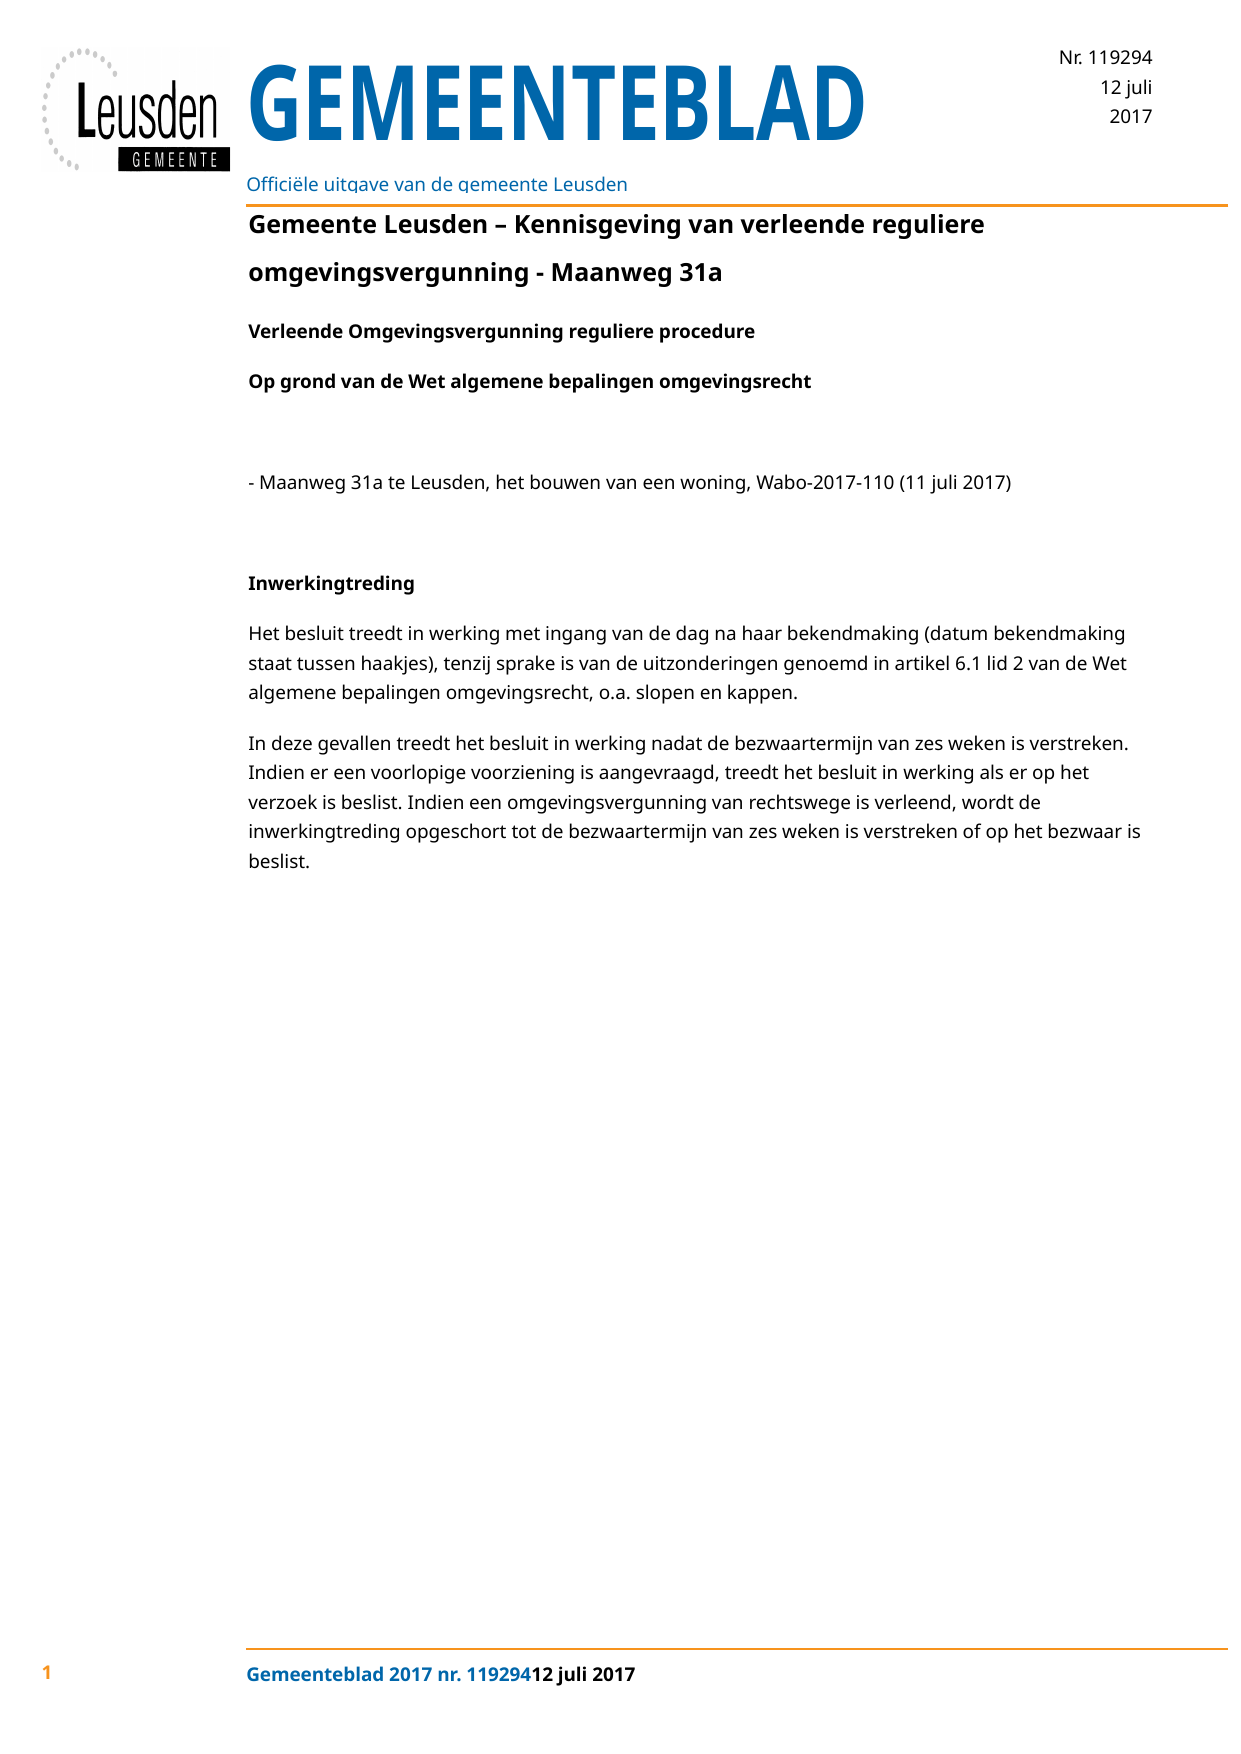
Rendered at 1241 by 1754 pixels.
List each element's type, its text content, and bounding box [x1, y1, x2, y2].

text Inwerkingtreding [248, 570, 1152, 596]
text Verleende Omgevingsvergunning reguliere procedure [248, 318, 1152, 344]
text Gemeente Leusden – Kennisgeving van verleende reguliere omgevingsvergunning - Maanweg 31a [248, 207, 1152, 288]
picture [41, 47, 231, 172]
text - Maanweg 31a te Leusden, het bouwen van een woning, Wabo-2017-110 (11 juli 2017) [248, 469, 1152, 495]
text In deze gevallen treedt het besluit in werking nadat de bezwaartermijn van zes weken is verstreken. Indien er een voorlopige voorziening is aangevraagd, treedt het besluit in werking als er op het verzoek is beslist. Indien een omgevingsvergunning van rechtswege is verleend, wordt de inwerkingtreding opgeschort tot de bezwaartermijn van zes weken is verstreken of op het bezwaar is beslist. [248, 730, 1152, 874]
text Het besluit treedt in werking met ingang van de dag na haar bekendmaking (datum bekendmaking staat tussen haakjes), tenzij sprake is van de uitzonderingen genoemd in artikel 6.1 lid 2 van de Wet algemene bepalingen omgevingsrecht, o.a. slopen en kappen. [248, 620, 1152, 705]
text Op grond van de Wet algemene bepalingen omgevingsrecht [248, 368, 1152, 394]
